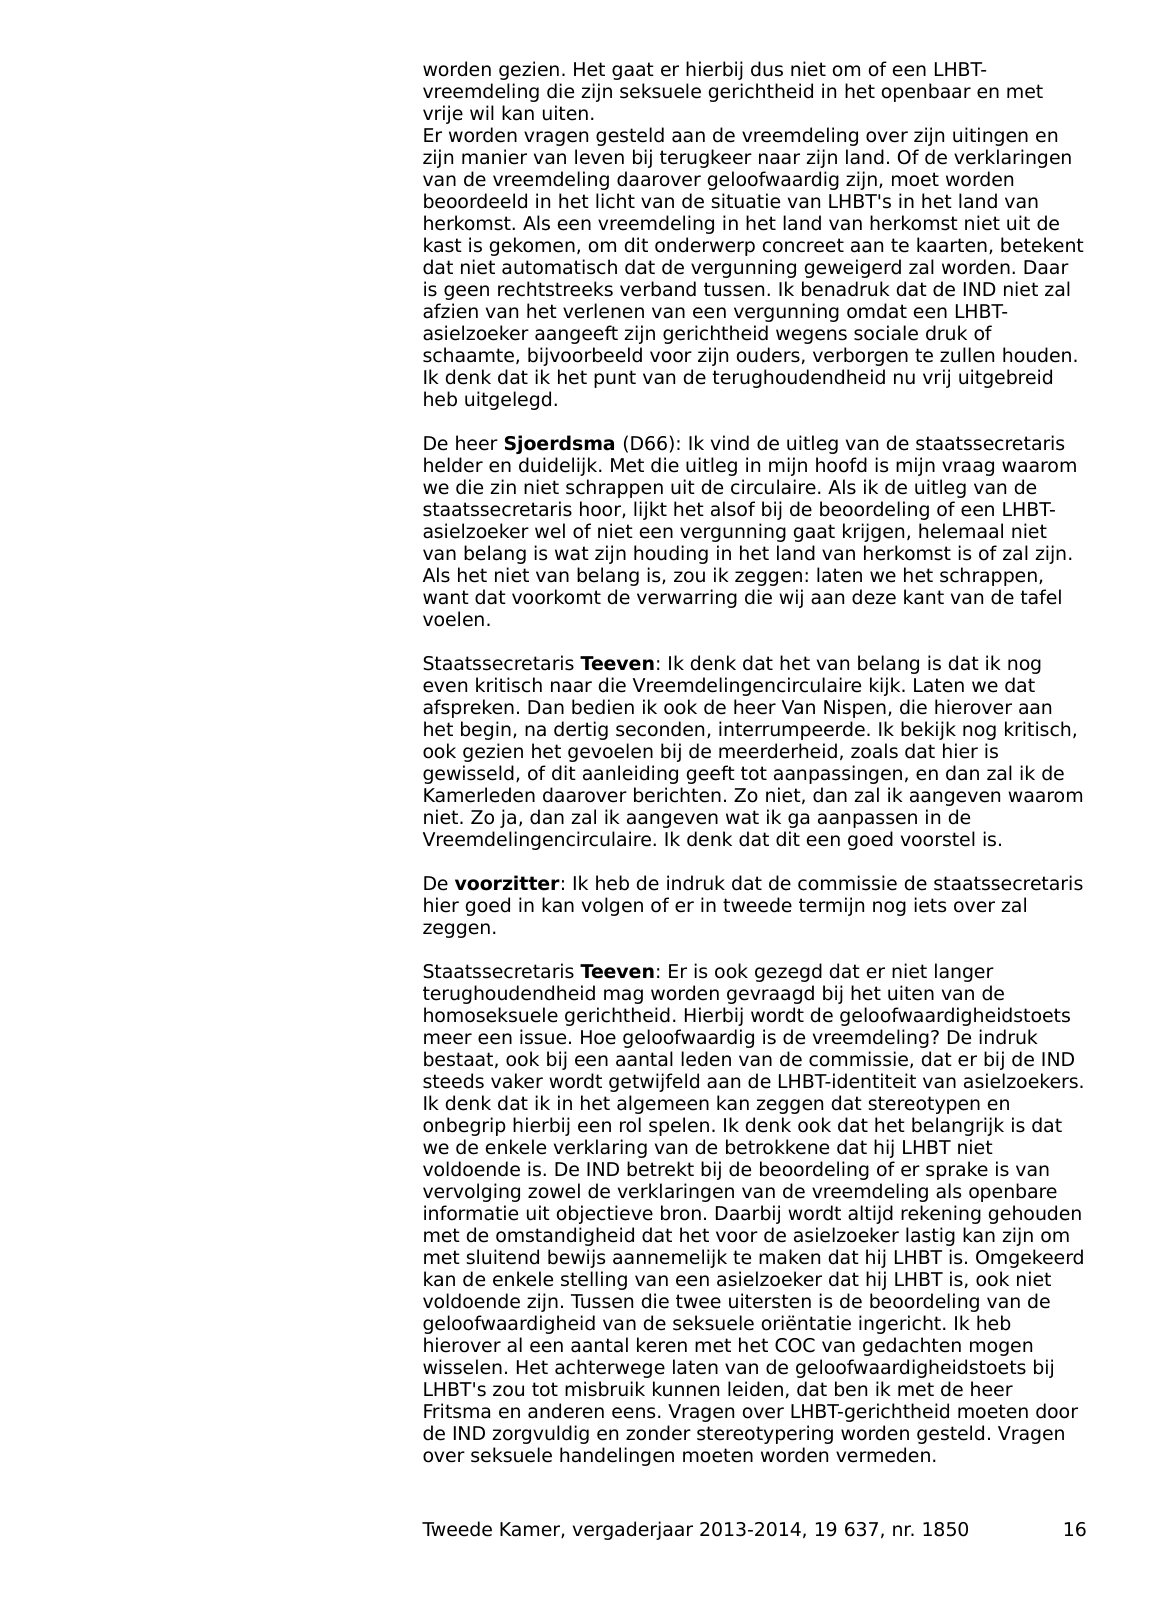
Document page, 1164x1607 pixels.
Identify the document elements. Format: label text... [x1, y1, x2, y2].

text Er worden vragen gesteld aan de vreemdeling over zijn uitingen en zijn manier van leven bij terugkeer naar zijn land. Of de verklaringen van de vreemdeling daarover geloofwaardig zijn, moet worden beoordeeld in het licht van de situatie van LHBT's in het land van herkomst. Als een vreemdeling in het land van herkomst niet uit de kast is gekomen, om dit onderwerp concreet aan te kaarten, betekent dat niet automatisch dat de vergunning geweigerd zal worden. Daar is geen rechtstreeks verband tussen. Ik benadruk dat de IND niet zal afzien van het verlenen van een vergunning omdat een LHBT-asielzoeker aangeeft zijn gerichtheid wegens sociale druk of schaamte, bijvoorbeeld voor zijn ouders, verborgen te zullen houden. Ik denk dat ik het punt van de terughoudendheid nu vrij uitgebreid heb uitgelegd. [422, 125, 1087, 411]
text Staatssecretaris Teeven: Ik denk dat het van belang is dat ik nog even kritisch naar die Vreemdelingencirculaire kijk. Laten we dat afspreken. Dan bedien ik ook de heer Van Nispen, die hierover aan het begin, na dertig seconden, interrumpeerde. Ik bekijk nog kritisch, ook gezien het gevoelen bij de meerderheid, zoals dat hier is gewisseld, of dit aanleiding geeft tot aanpassingen, en dan zal ik de Kamerleden daarover berichten. Zo niet, dan zal ik aangeven waarom niet. Zo ja, dan zal ik aangeven wat ik ga aanpassen in de Vreemdelingencirculaire. Ik denk dat dit een goed voorstel is. [422, 653, 1087, 851]
text De heer Sjoerdsma (D66): Ik vind de uitleg van de staatssecretaris helder en duidelijk. Met die uitleg in mijn hoofd is mijn vraag waarom we die zin niet schrappen uit de circulaire. Als ik de uitleg van de staatssecretaris hoor, lijkt het alsof bij de beoordeling of een LHBT-asielzoeker wel of niet een vergunning gaat krijgen, helemaal niet van belang is wat zijn houding in het land van herkomst is of zal zijn. Als het niet van belang is, zou ik zeggen: laten we het schrappen, want dat voorkomt de verwarring die wij aan deze kant van de tafel voelen. [422, 433, 1087, 631]
text worden gezien. Het gaat er hierbij dus niet om of een LHBT-vreemdeling die zijn seksuele gerichtheid in het openbaar en met vrije wil kan uiten. [422, 59, 1087, 125]
text De voorzitter: Ik heb de indruk dat de commissie de staatssecretaris hier goed in kan volgen of er in tweede termijn nog iets over zal zeggen. [422, 873, 1087, 939]
text Staatssecretaris Teeven: Er is ook gezegd dat er niet langer terughoudendheid mag worden gevraagd bij het uiten van de homoseksuele gerichtheid. Hierbij wordt de geloofwaardigheidstoets meer een issue. Hoe geloofwaardig is de vreemdeling? De indruk bestaat, ook bij een aantal leden van de commissie, dat er bij de IND steeds vaker wordt getwijfeld aan de LHBT-identiteit van asielzoekers. Ik denk dat ik in het algemeen kan zeggen dat stereotypen en onbegrip hierbij een rol spelen. Ik denk ook dat het belangrijk is dat we de enkele verklaring van de betrokkene dat hij LHBT niet voldoende is. De IND betrekt bij de beoordeling of er sprake is van vervolging zowel de verklaringen van de vreemdeling als openbare informatie uit objectieve bron. Daarbij wordt altijd rekening gehouden met de omstandigheid dat het voor de asielzoeker lastig kan zijn om met sluitend bewijs aannemelijk te maken dat hij LHBT is. Omgekeerd kan de enkele stelling van een asielzoeker dat hij LHBT is, ook niet voldoende zijn. Tussen die twee uitersten is de beoordeling van de geloofwaardigheid van de seksuele oriëntatie ingericht. Ik heb hierover al een aantal keren met het COC van gedachten mogen wisselen. Het achterwege laten van de geloofwaardigheidstoets bij LHBT's zou tot misbruik kunnen leiden, dat ben ik met de heer Fritsma en anderen eens. Vragen over LHBT-gerichtheid moeten door de IND zorgvuldig en zonder stereotypering worden gesteld. Vragen over seksuele handelingen moeten worden vermeden. [422, 961, 1087, 1467]
